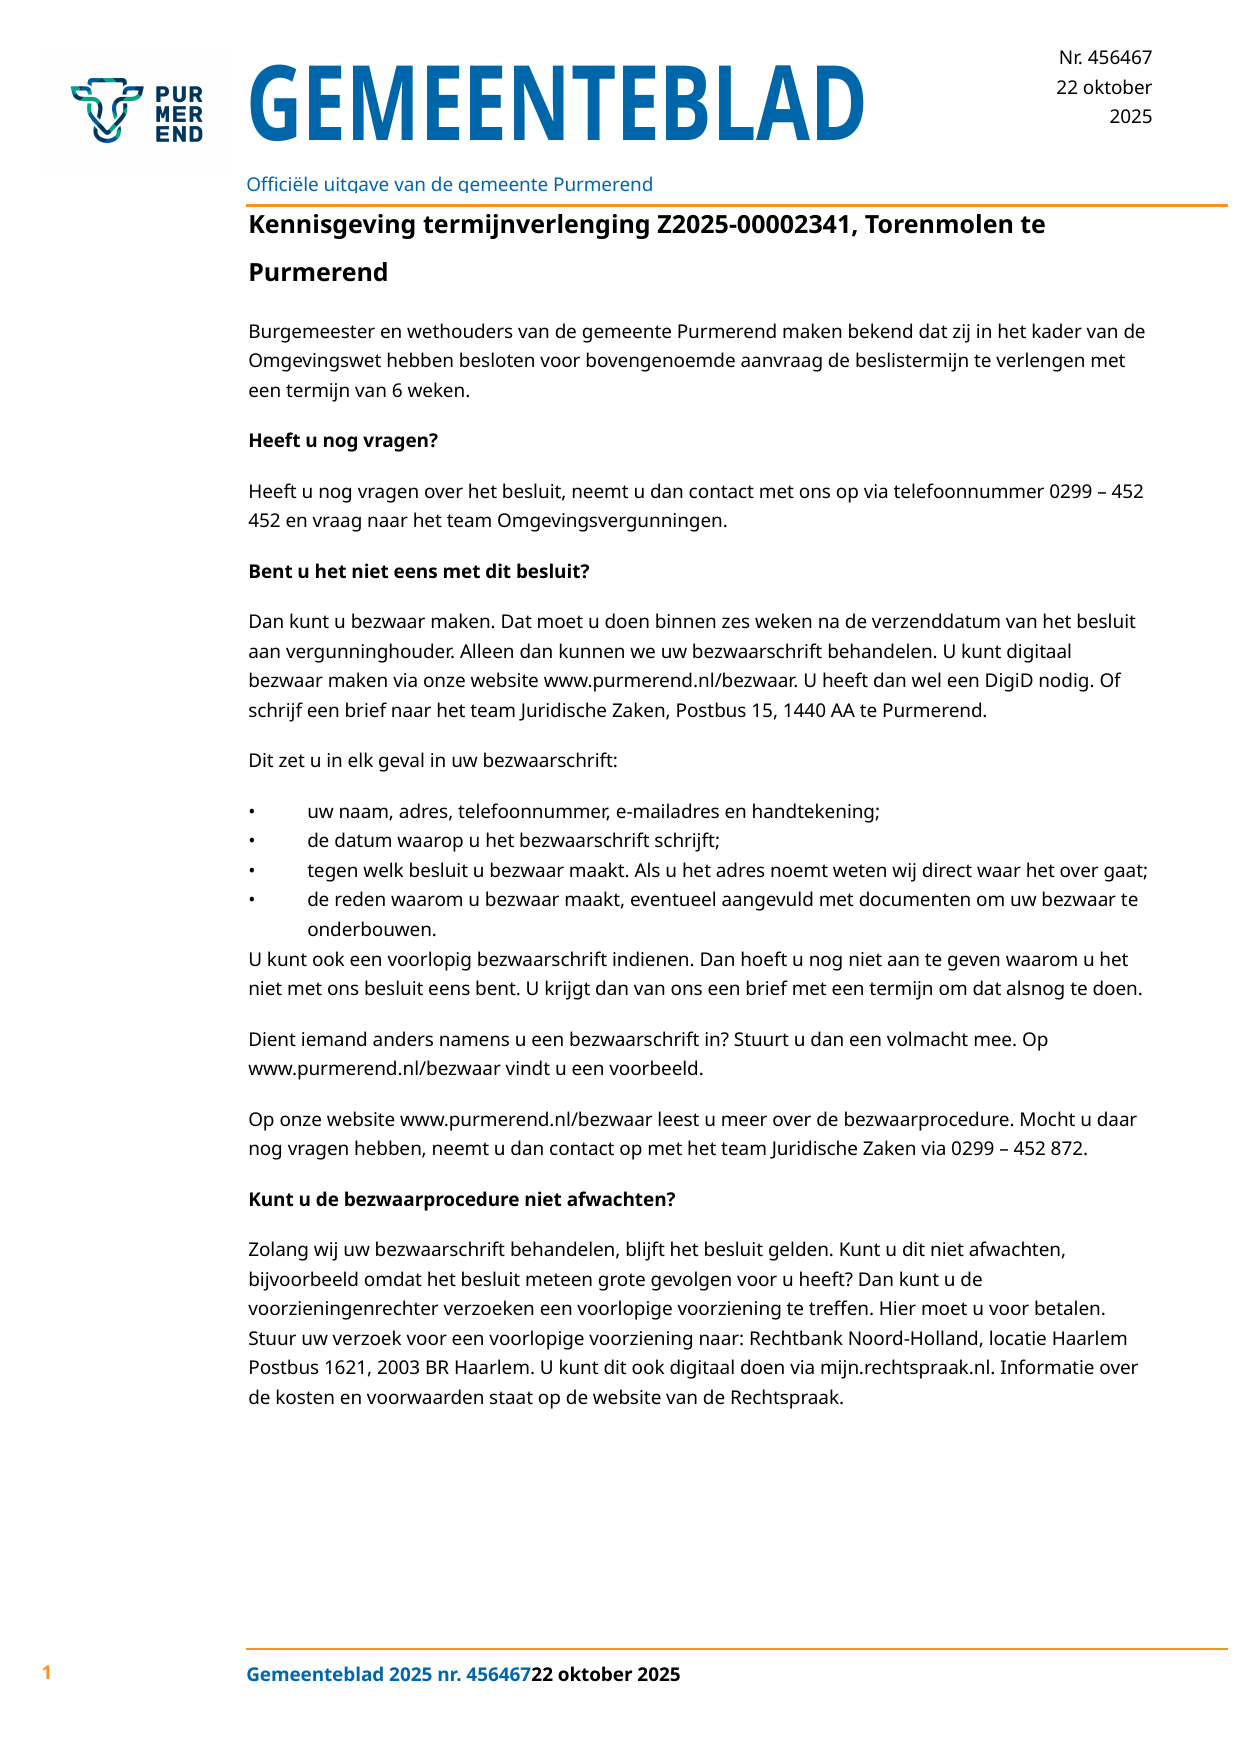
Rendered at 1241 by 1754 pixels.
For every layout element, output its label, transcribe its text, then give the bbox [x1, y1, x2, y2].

text Bent u het niet eens met dit besluit? [248, 558, 1152, 584]
picture [41, 47, 231, 172]
text Zolang wij uw bezwaarschrift behandelen, blijft het besluit gelden. Kunt u dit niet afwachten, bijvoorbeeld omdat het besluit meteen grote gevolgen voor u heeft? Dan kunt u de voorzieningenrechter verzoeken een voorlopige voorziening te treffen. Hier moet u voor betalen. Stuur uw verzoek voor een voorlopige voorziening naar: Rechtbank Noord-Holland, locatie Haarlem Postbus 1621, 2003 BR Haarlem. U kunt dit ook digitaal doen via mijn.rechtspraak.nl. Informatie over de kosten en voorwaarden staat op de website van de Rechtspraak. [248, 1236, 1152, 1410]
text U kunt ook een voorlopig bezwaarschrift indienen. Dan hoeft u nog niet aan te geven waarom u het niet met ons besluit eens bent. U krijgt dan van ons een brief met een termijn om dat alsnog te doen. [248, 946, 1152, 1001]
text Heeft u nog vragen? [248, 427, 1152, 453]
list tegen welk besluit u bezwaar maakt. Als u het adres noemt weten wij direct waar het over gaat; [248, 857, 1152, 883]
text Dit zet u in elk geval in uw bezwaarschrift: [248, 747, 1152, 773]
text Dan kunt u bezwaar maken. Dat moet u doen binnen zes weken na de verzenddatum van het besluit aan vergunninghouder. Alleen dan kunnen we uw bezwaarschrift behandelen. U kunt digitaal bezwaar maken via onze website www.purmerend.nl/bezwaar. U heeft dan wel een DigiD nodig. Of schrijf een brief naar het team Juridische Zaken, Postbus 15, 1440 AA te Purmerend. [248, 608, 1152, 723]
text Kennisgeving termijnverlenging Z2025-00002341, Torenmolen te Purmerend [248, 207, 1152, 288]
list de reden waarom u bezwaar maakt, eventueel aangevuld met documenten om uw bezwaar te onderbouwen. [248, 887, 1152, 942]
text Dient iemand anders namens u een bezwaarschrift in? Stuurt u dan een volmacht mee. Op www.purmerend.nl/bezwaar vindt u een voorbeeld. [248, 1026, 1152, 1081]
text Burgemeester en wethouders van de gemeente Purmerend maken bekend dat zij in het kader van de Omgevingswet hebben besloten voor bovengenoemde aanvraag de beslistermijn te verlengen met een termijn van 6 weken. [248, 318, 1152, 403]
list uw naam, adres, telefoonnummer, e-mailadres en handtekening; [248, 798, 1152, 824]
text Heeft u nog vragen over het besluit, neemt u dan contact met ons op via telefoonnummer 0299 – 452 452 en vraag naar het team Omgevingsvergunningen. [248, 478, 1152, 533]
list de datum waarop u het bezwaarschrift schrijft; [248, 827, 1152, 853]
text Kunt u de bezwaarprocedure niet afwachten? [248, 1186, 1152, 1212]
text Op onze website www.purmerend.nl/bezwaar leest u meer over de bezwaarprocedure. Mocht u daar nog vragen hebben, neemt u dan contact op met het team Juridische Zaken via 0299 – 452 872. [248, 1106, 1152, 1161]
